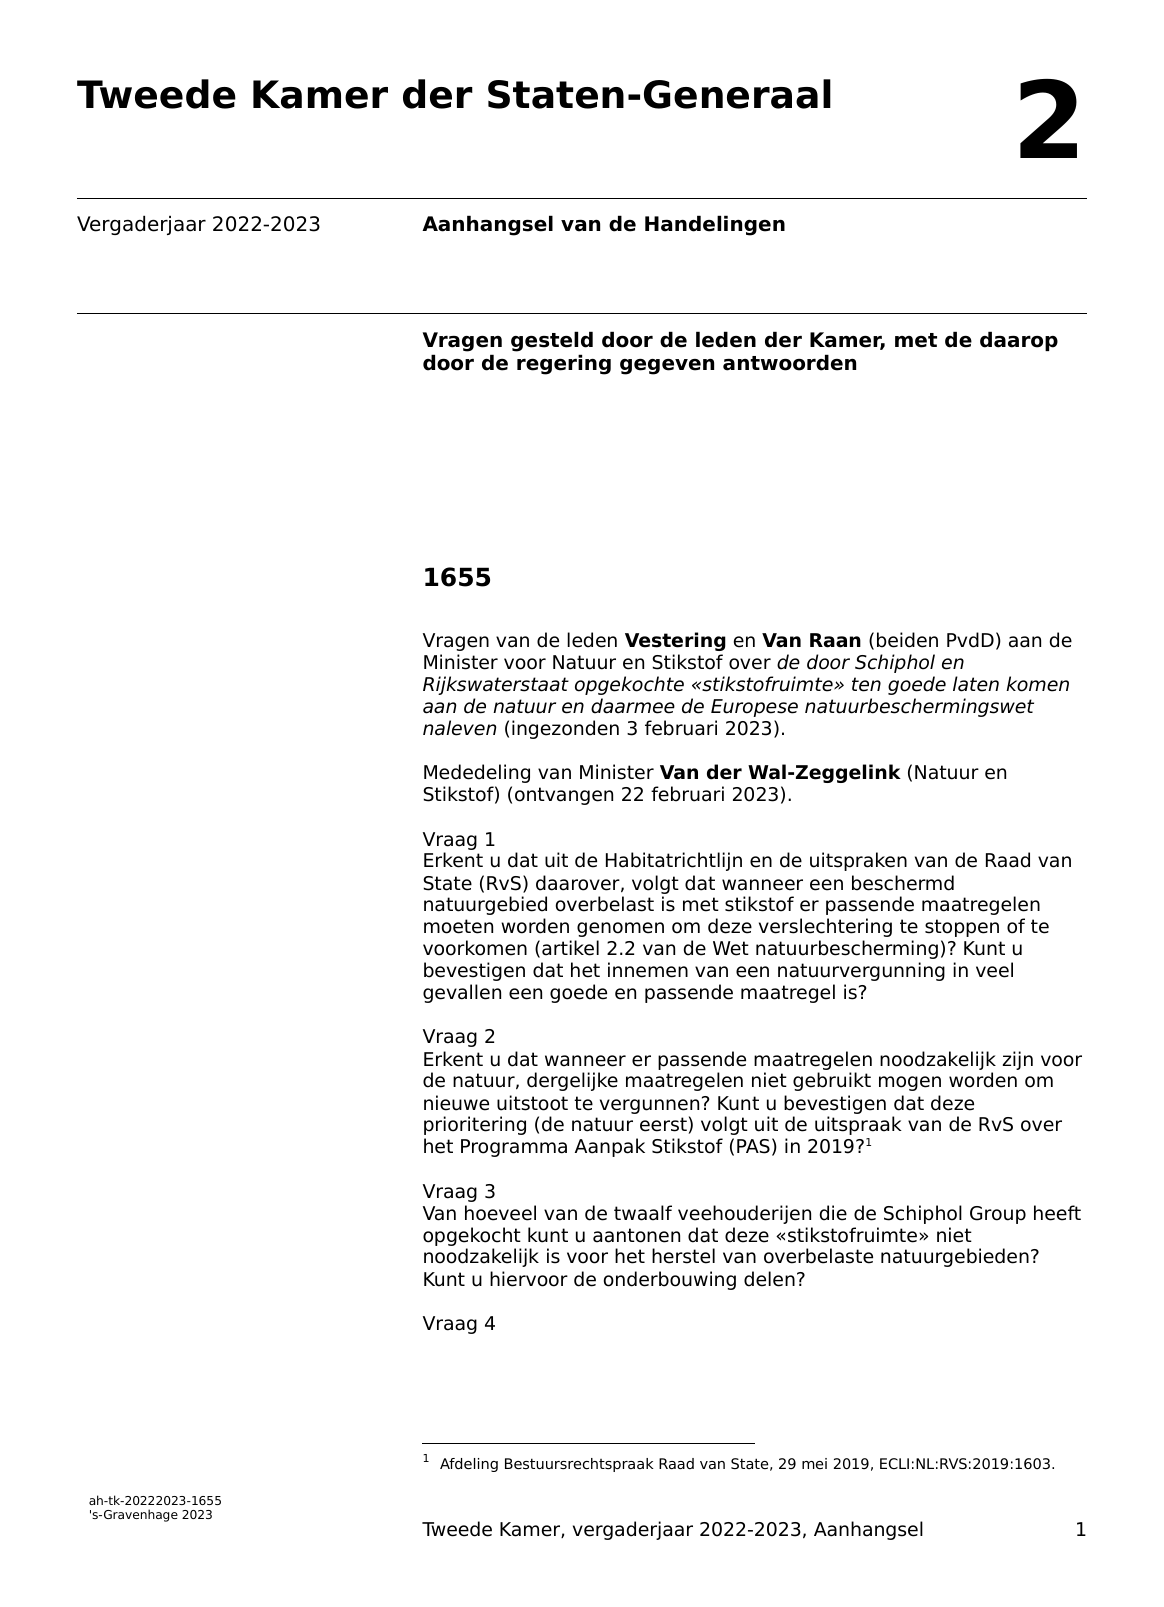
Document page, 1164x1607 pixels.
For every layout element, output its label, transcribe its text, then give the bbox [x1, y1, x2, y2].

text ah-tk-20222023-1655 [88, 1494, 323, 1508]
text Erkent u dat wanneer er passende maatregelen noodzakelijk zijn voor de natuur, dergelijke maatregelen niet gebruikt mogen worden om nieuwe uitstoot te vergunnen? Kunt u bevestigen dat deze prioritering (de natuur eerst) volgt uit de uitspraak van de RvS over het Programma Aanpak Stikstof (PAS) in 2019? [422, 1048, 1087, 1158]
text Van hoeveel van de twaalf veehouderijen die de Schiphol Group heeft opgekocht kunt u aantonen dat deze «stikstofruimte» niet noodzakelijk is voor het herstel van overbelaste natuurgebieden? Kunt u hiervoor de onderbouwing delen? [422, 1202, 1087, 1290]
table_cell Aanhangsel van de Handelingen [422, 199, 1087, 313]
text Erkent u dat uit de Habitatrichtlijn en de uitspraken van de Raad van State (RvS) daarover, volgt dat wanneer een beschermd natuurgebied overbelast is met stikstof er passende maatregelen moeten worden genomen om deze verslechtering te stoppen of te voorkomen (artikel 2.2 van de Wet natuurbescherming)? Kunt u bevestigen dat het innemen van een natuurvergunning in veel gevallen een goede en passende maatregel is? [422, 850, 1087, 1004]
table_cell [77, 314, 422, 375]
text Vraag 2 [422, 1026, 1087, 1048]
table_cell Vergaderjaar 2022-2023 [77, 199, 422, 313]
table_header 2 [886, 59, 1087, 198]
text Vraag 1 [422, 828, 1087, 850]
table_header Tweede Kamer der Staten-Generaal [77, 59, 886, 198]
text Mededeling van Minister Van der Wal-Zeggelink (Natuur en Stikstof) (ontvangen 22 februari 2023). [422, 762, 1087, 806]
text 's-Gravenhage 2023 [88, 1508, 323, 1522]
text Vraag 4 [422, 1313, 1087, 1334]
text Vragen van de leden Vestering en Van Raan (beiden PvdD) aan de Minister voor Natuur en Stikstof over de door Schiphol en Rijkswaterstaat opgekochte «stikstofruimte» ten goede laten komen aan de natuur en daarmee de Europese natuurbeschermingswet naleven (ingezonden 3 februari 2023). [422, 630, 1087, 740]
text Afdeling Bestuursrechtspraak Raad van State, 29 mei 2019, ECLI:NL:RVS:2019:1603. [422, 1452, 1087, 1474]
text 1655 [422, 563, 1087, 592]
text Vraag 3 [422, 1181, 1087, 1202]
table_cell Vragen gesteld door de leden der Kamer, met de daarop door de regering gegeven antwoorden [422, 314, 1087, 375]
